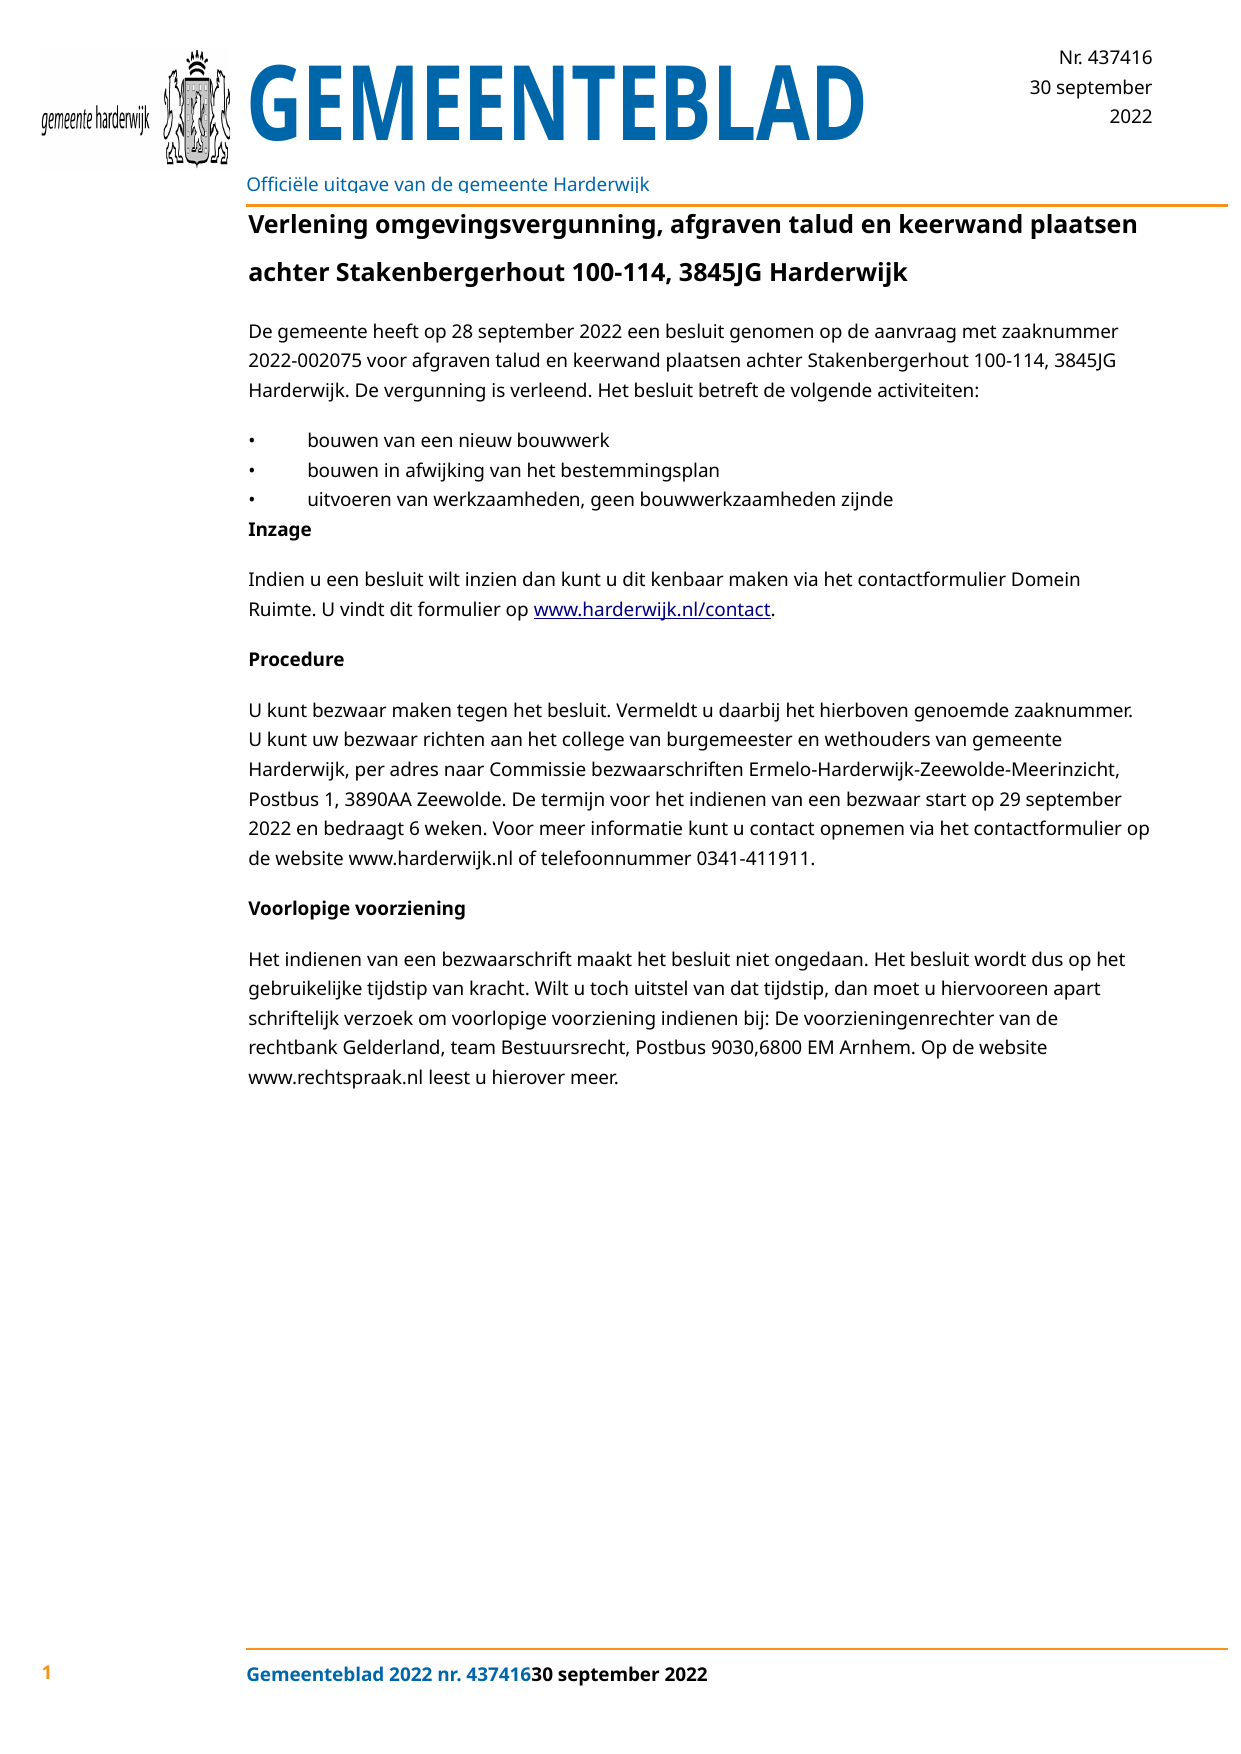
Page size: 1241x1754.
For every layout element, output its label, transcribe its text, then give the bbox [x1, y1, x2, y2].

list bouwen van een nieuw bouwwerk [248, 427, 1152, 453]
list uitvoeren van werkzaamheden, geen bouwwerkzaamheden zijnde [248, 487, 1152, 512]
picture [41, 47, 231, 172]
text De gemeente heeft op 28 september 2022 een besluit genomen op de aanvraag met zaaknummer 2022-002075 voor afgraven talud en keerwand plaatsen achter Stakenbergerhout 100-114, 3845JG Harderwijk. De vergunning is verleend. Het besluit betreft de volgende activiteiten: [248, 318, 1152, 403]
text Het indienen van een bezwaarschrift maakt het besluit niet ongedaan. Het besluit wordt dus op het gebruikelijke tijdstip van kracht. Wilt u toch uitstel van dat tijdstip, dan moet u hiervooreen apart schriftelijk verzoek om voorlopige voorziening indienen bij: De voorzieningenrechter van de rechtbank Gelderland, team Bestuursrecht, Postbus 9030,6800 EM Arnhem. Op de website www.rechtspraak.nl leest u hierover meer. [248, 946, 1152, 1090]
text U kunt bezwaar maken tegen het besluit. Vermeldt u daarbij het hierboven genoemde zaaknummer. U kunt uw bezwaar richten aan het college van burgemeester en wethouders van gemeente Harderwijk, per adres naar Commissie bezwaarschriften Ermelo-Harderwijk-Zeewolde-Meerinzicht, Postbus 1, 3890AA Zeewolde. De termijn voor het indienen van een bezwaar start op 29 september 2022 en bedraagt 6 weken. Voor meer informatie kunt u contact opnemen via het contactformulier op de website www.harderwijk.nl of telefoonnummer 0341-411911. [248, 697, 1152, 871]
text Verlening omgevingsvergunning, afgraven talud en keerwand plaatsen achter Stakenbergerhout 100-114, 3845JG Harderwijk [248, 207, 1152, 288]
text Procedure [248, 647, 1152, 672]
text Inzage [248, 516, 1152, 542]
text Voorlopige voorziening [248, 895, 1152, 921]
list bouwen in afwijking van het bestemmingsplan [248, 457, 1152, 483]
text Indien u een besluit wilt inzien dan kunt u dit kenbaar maken via het contactformulier Domein Ruimte. U vindt dit formulier op www.harderwijk.nl/contact. [248, 567, 1152, 622]
